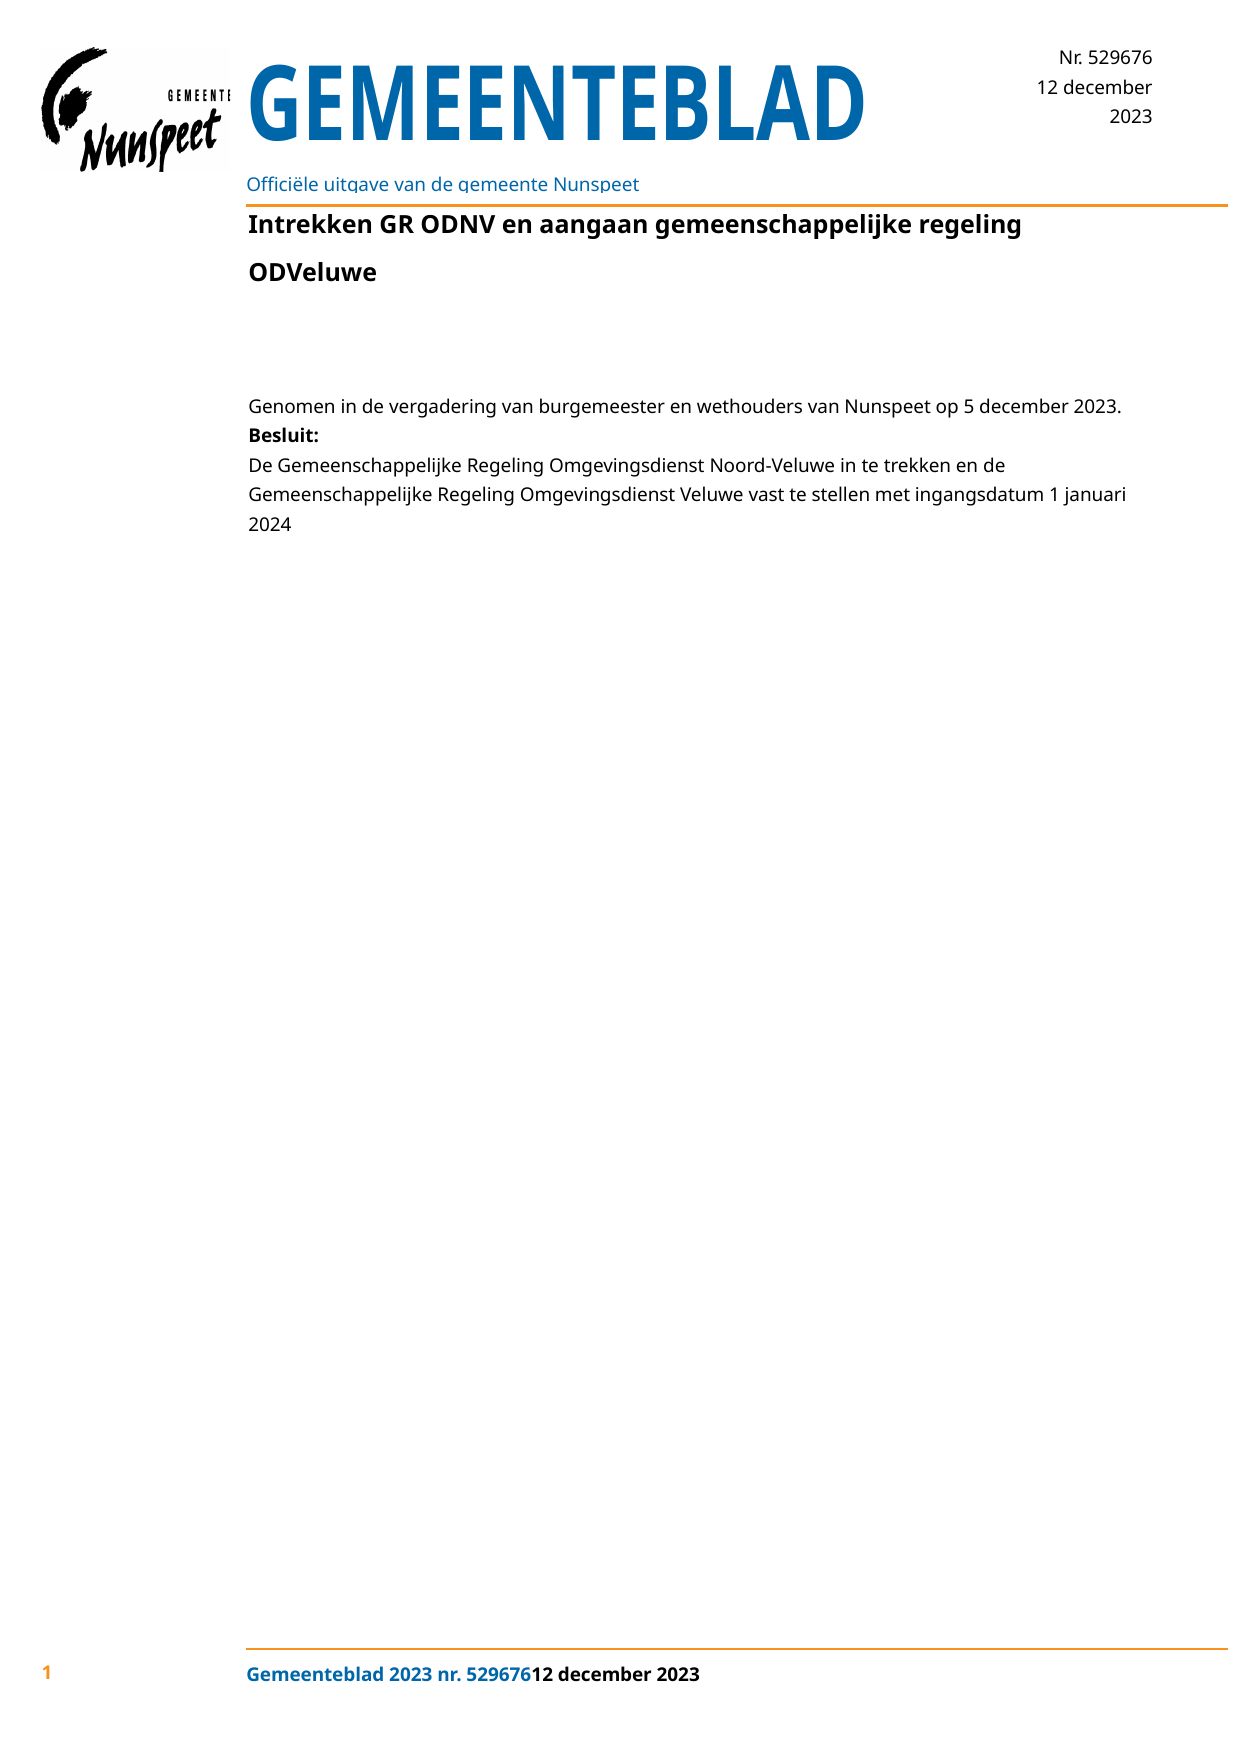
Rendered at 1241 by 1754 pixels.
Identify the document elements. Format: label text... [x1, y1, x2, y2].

text Genomen in de vergadering van burgemeester en wethouders van Nunspeet op 5 december 2023. [248, 393, 1152, 419]
text Besluit: [248, 422, 1152, 448]
text Intrekken GR ODNV en aangaan gemeenschappelijke regeling ODVeluwe [248, 207, 1152, 288]
text De Gemeenschappelijke Regeling Omgevingsdienst Noord-Veluwe in te trekken en de Gemeenschappelijke Regeling Omgevingsdienst Veluwe vast te stellen met ingangsdatum 1 januari 2024 [248, 452, 1152, 537]
picture [41, 47, 231, 172]
